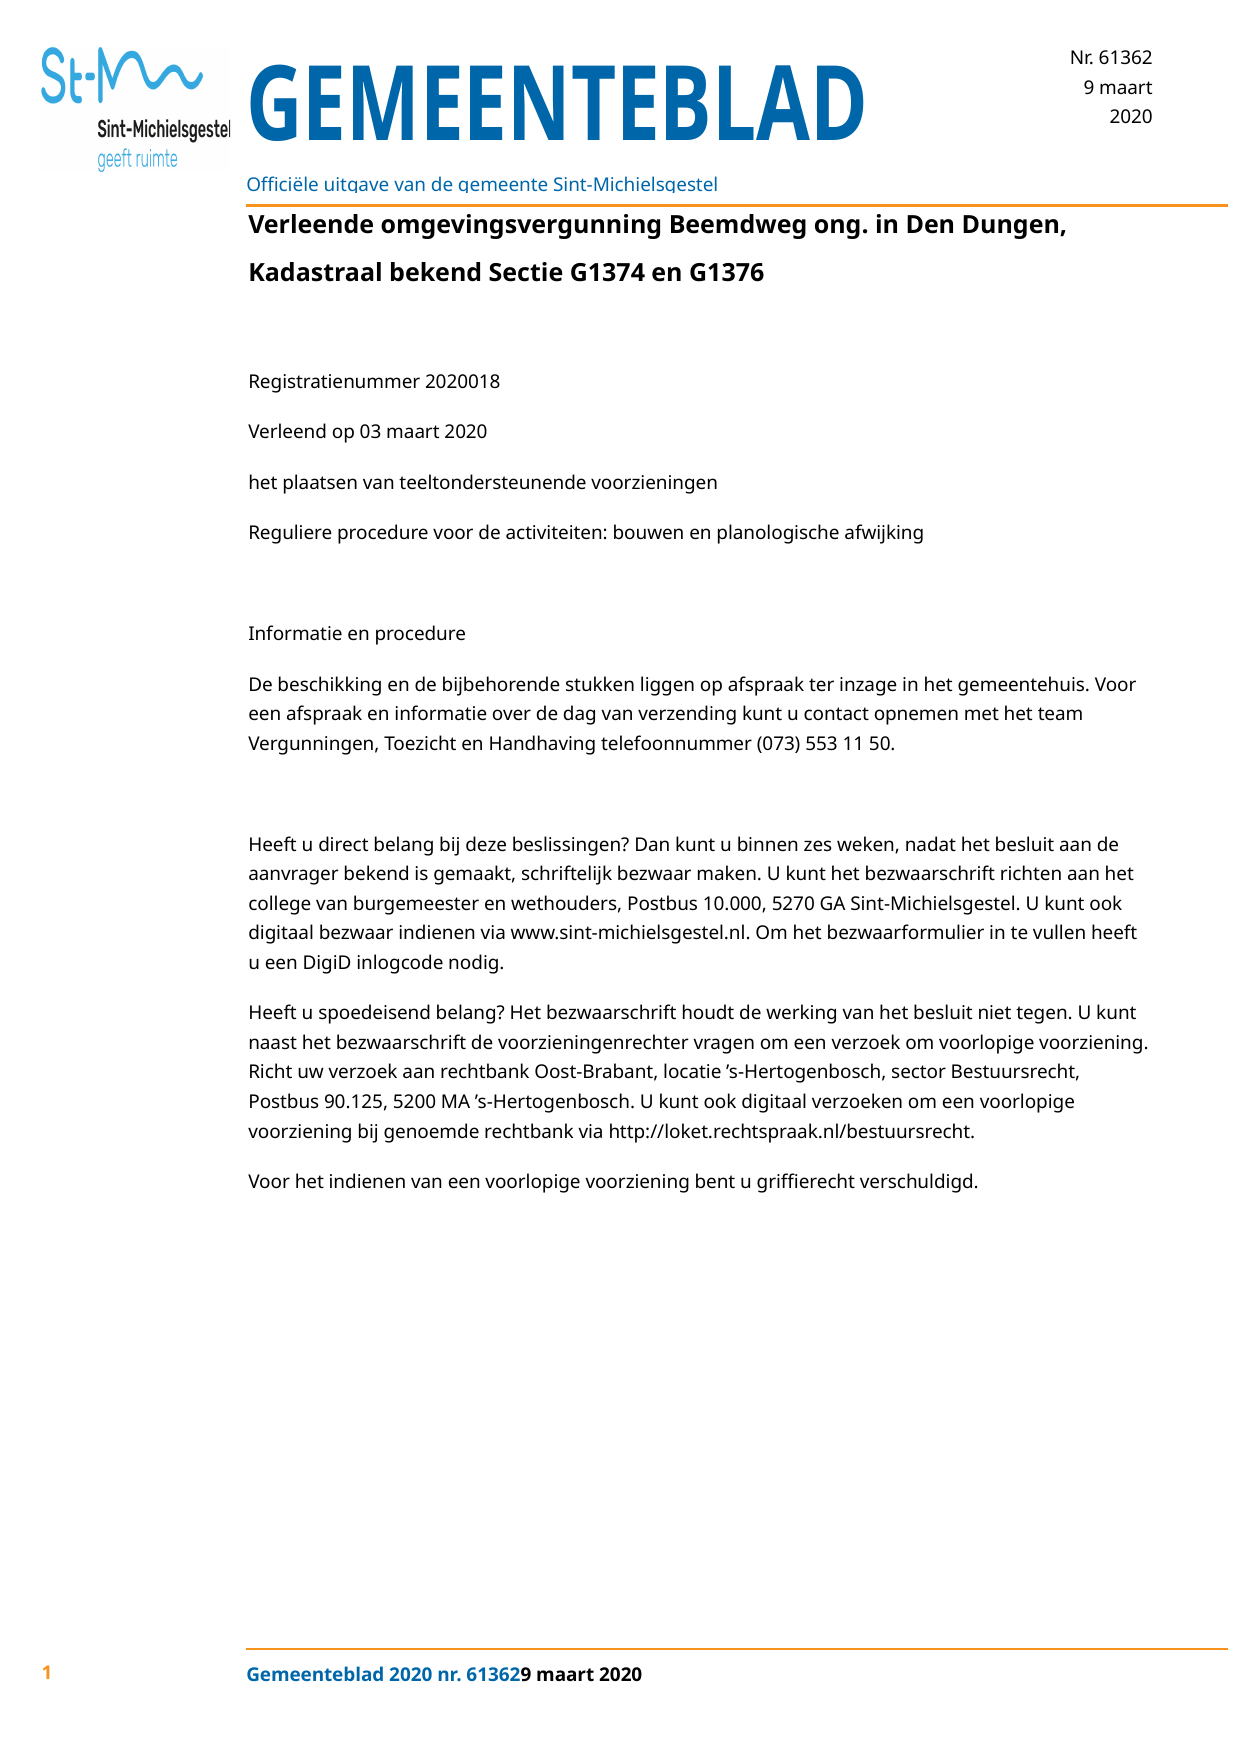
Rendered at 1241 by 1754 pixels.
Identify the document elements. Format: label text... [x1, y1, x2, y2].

text Reguliere procedure voor de activiteiten: bouwen en planologische afwijking [248, 519, 1152, 545]
text Informatie en procedure [248, 620, 1152, 646]
text Verleend op 03 maart 2020 [248, 419, 1152, 444]
text Voor het indienen van een voorlopige voorziening bent u griffierecht verschuldigd. [248, 1168, 1152, 1194]
text De beschikking en de bijbehorende stukken liggen op afspraak ter inzage in het gemeentehuis. Voor een afspraak en informatie over de dag van verzending kunt u contact opnemen met het team Vergunningen, Toezicht en Handhaving telefoonnummer (073) 553 11 50. [248, 671, 1152, 756]
text Heeft u spoedeisend belang? Het bezwaarschrift houdt de werking van het besluit niet tegen. U kunt naast het bezwaarschrift de voorzieningenrechter vragen om een verzoek om voorlopige voorziening. Richt uw verzoek aan rechtbank Oost-Brabant, locatie ’s-Hertogenbosch, sector Bestuursrecht, Postbus 90.125, 5200 MA ’s-Hertogenbosch. U kunt ook digitaal verzoeken om een voorlopige voorziening bij genoemde rechtbank via http://loket.rechtspraak.nl/bestuursrecht. [248, 999, 1152, 1144]
text Verleende omgevingsvergunning Beemdweg ong. in Den Dungen, Kadastraal bekend Sectie G1374 en G1376 [248, 207, 1152, 288]
text Registratienummer 2020018 [248, 368, 1152, 394]
text het plaatsen van teeltondersteunende voorzieningen [248, 469, 1152, 495]
picture [41, 47, 231, 172]
text Heeft u direct belang bij deze beslissingen? Dan kunt u binnen zes weken, nadat het besluit aan de aanvrager bekend is gemaakt, schriftelijk bezwaar maken. U kunt het bezwaarschrift richten aan het college van burgemeester en wethouders, Postbus 10.000, 5270 GA Sint-Michielsgestel. U kunt ook digitaal bezwaar indienen via www.sint-michielsgestel.nl. Om het bezwaarformulier in te vullen heeft u een DigiD inlogcode nodig. [248, 831, 1152, 975]
